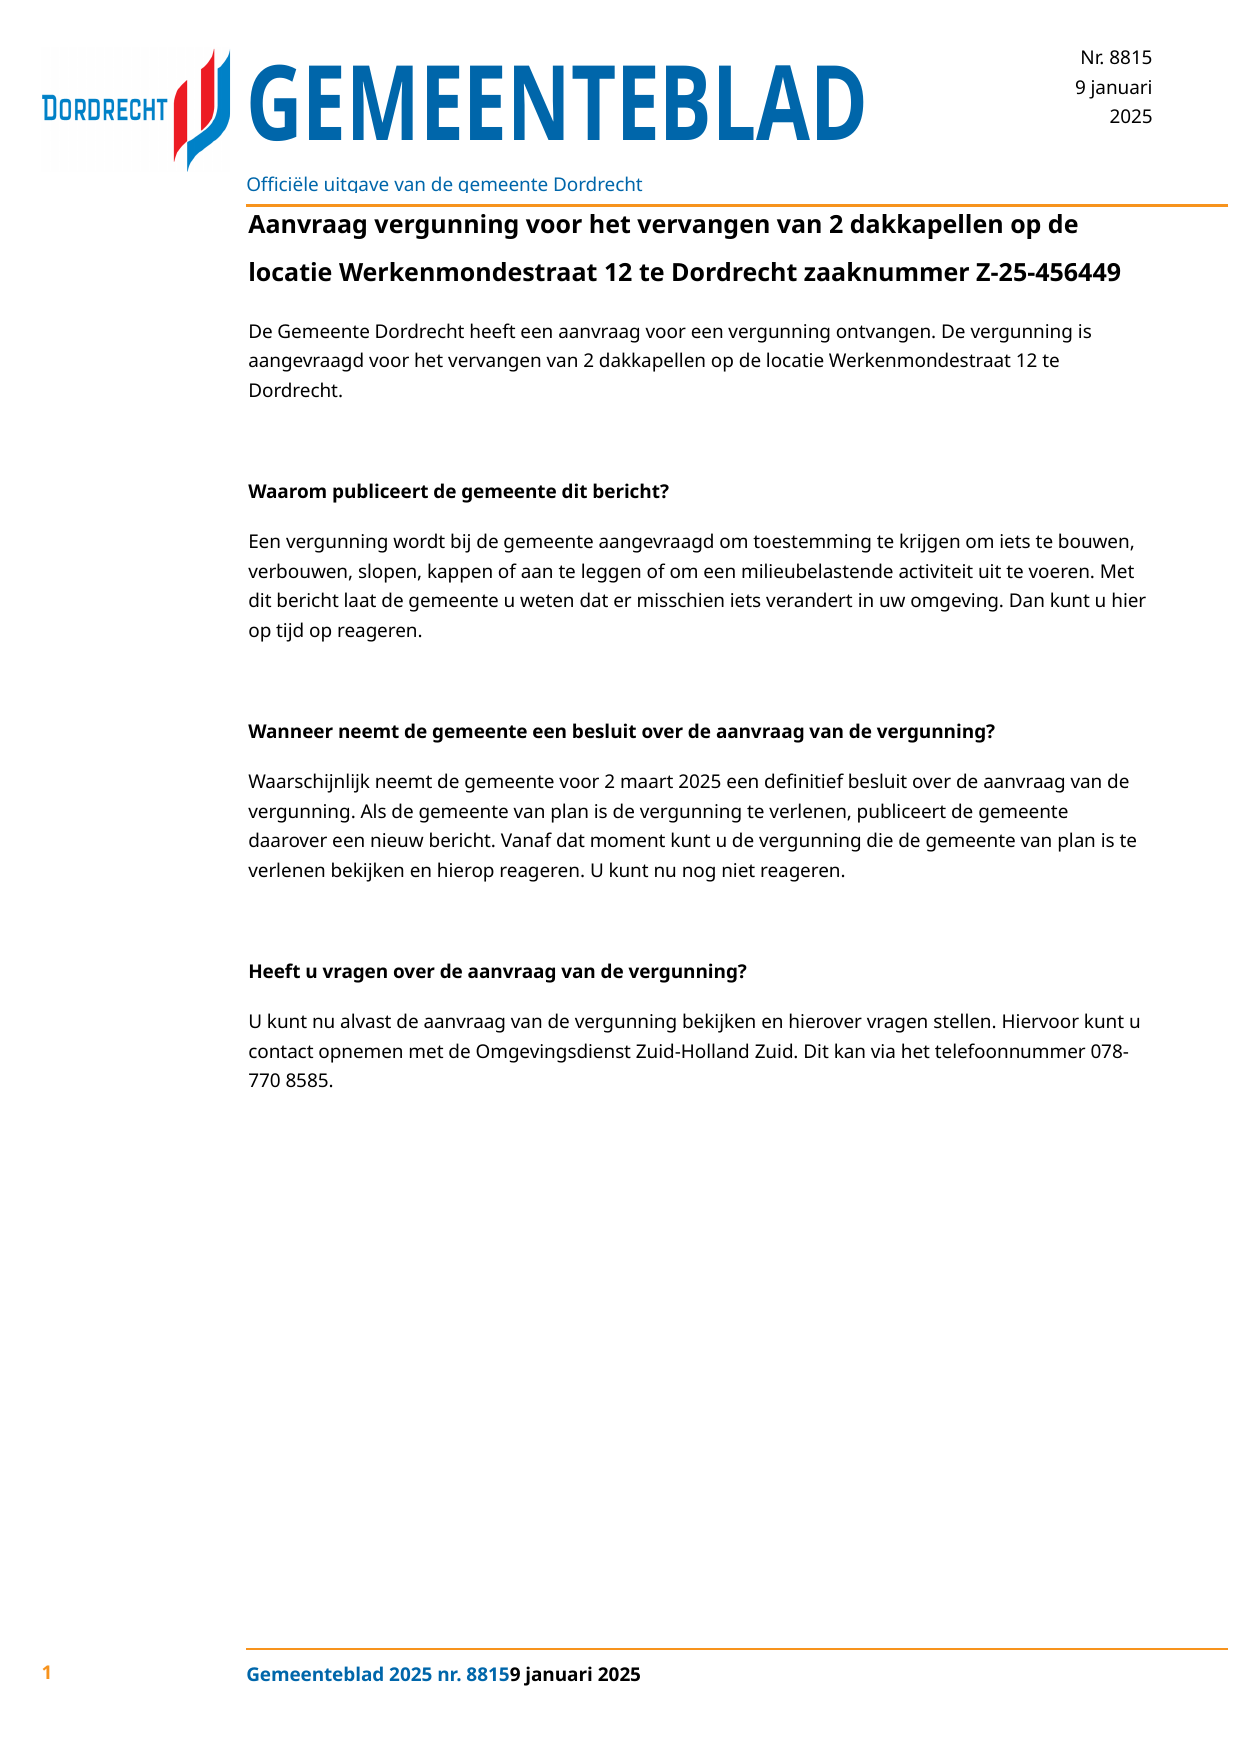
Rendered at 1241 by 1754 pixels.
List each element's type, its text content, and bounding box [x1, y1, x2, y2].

text Aanvraag vergunning voor het vervangen van 2 dakkapellen op de locatie Werkenmondestraat 12 te Dordrecht zaaknummer Z-25-456449 [248, 207, 1152, 288]
text Heeft u vragen over de aanvraag van de vergunning? [248, 958, 1152, 984]
text Waarom publiceert de gemeente dit bericht? [248, 478, 1152, 504]
text U kunt nu alvast de aanvraag van de vergunning bekijken en hierover vragen stellen. Hiervoor kunt u contact opnemen met de Omgevingsdienst Zuid-Holland Zuid. Dit kan via het telefoonnummer 078-770 8585. [248, 1008, 1152, 1093]
picture [41, 47, 231, 172]
text Wanneer neemt de gemeente een besluit over de aanvraag van de vergunning? [248, 718, 1152, 744]
text De Gemeente Dordrecht heeft een aanvraag voor een vergunning ontvangen. De vergunning is aangevraagd voor het vervangen van 2 dakkapellen op de locatie Werkenmondestraat 12 te Dordrecht. [248, 318, 1152, 403]
text Waarschijnlijk neemt de gemeente voor 2 maart 2025 een definitief besluit over de aanvraag van de vergunning. Als de gemeente van plan is de vergunning te verlenen, publiceert de gemeente daarover een nieuw bericht. Vanaf dat moment kunt u de vergunning die de gemeente van plan is te verlenen bekijken en hierop reageren. U kunt nu nog niet reageren. [248, 768, 1152, 883]
text Een vergunning wordt bij de gemeente aangevraagd om toestemming te krijgen om iets te bouwen, verbouwen, slopen, kappen of aan te leggen of om een milieubelastende activiteit uit te voeren. Met dit bericht laat de gemeente u weten dat er misschien iets verandert in uw omgeving. Dan kunt u hier op tijd op reageren. [248, 528, 1152, 643]
